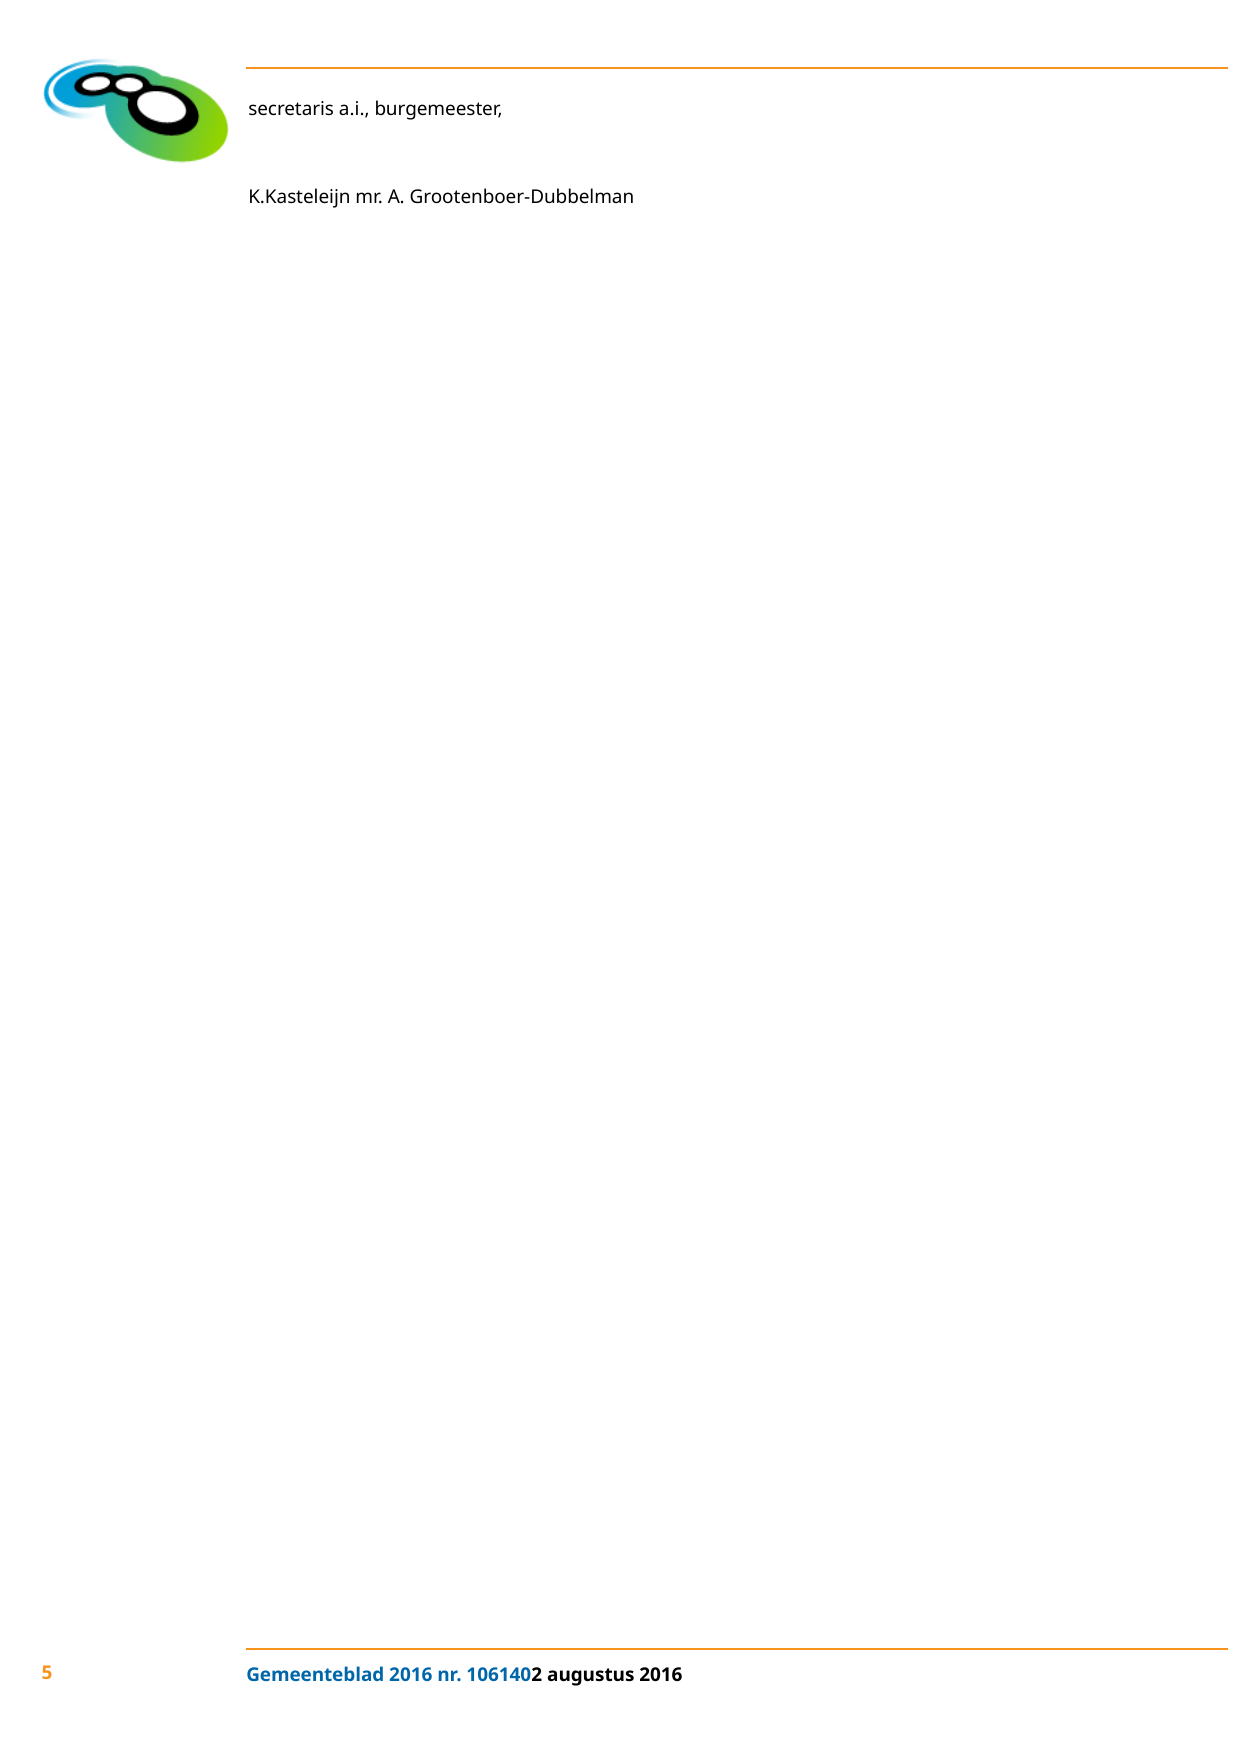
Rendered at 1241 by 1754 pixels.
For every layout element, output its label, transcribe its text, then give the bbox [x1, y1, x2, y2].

text K.Kasteleijn mr. A. Grootenboer-Dubbelman [248, 183, 1152, 209]
picture [41, 47, 231, 172]
text secretaris a.i., burgemeester, [248, 95, 1152, 121]
